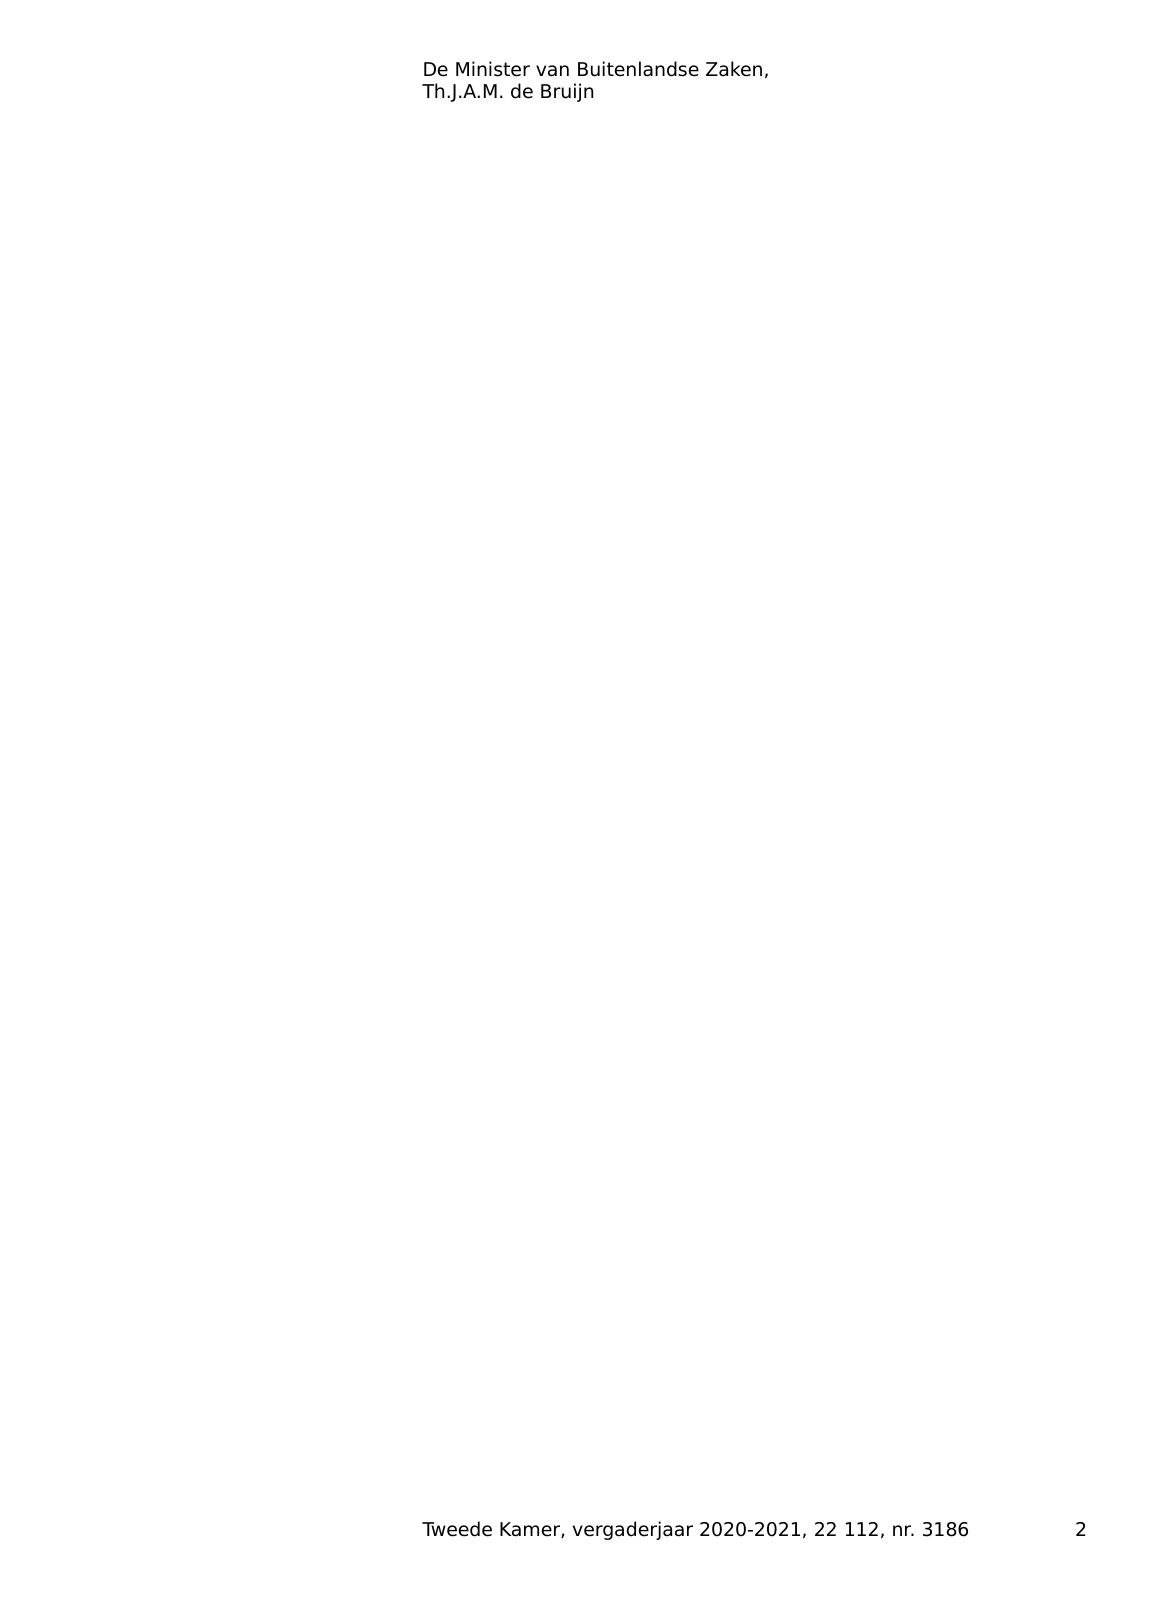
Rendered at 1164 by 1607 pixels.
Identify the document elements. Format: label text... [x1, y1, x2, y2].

text De Minister van Buitenlandse Zaken, Th.J.A.M. de Bruijn [422, 59, 1087, 103]
